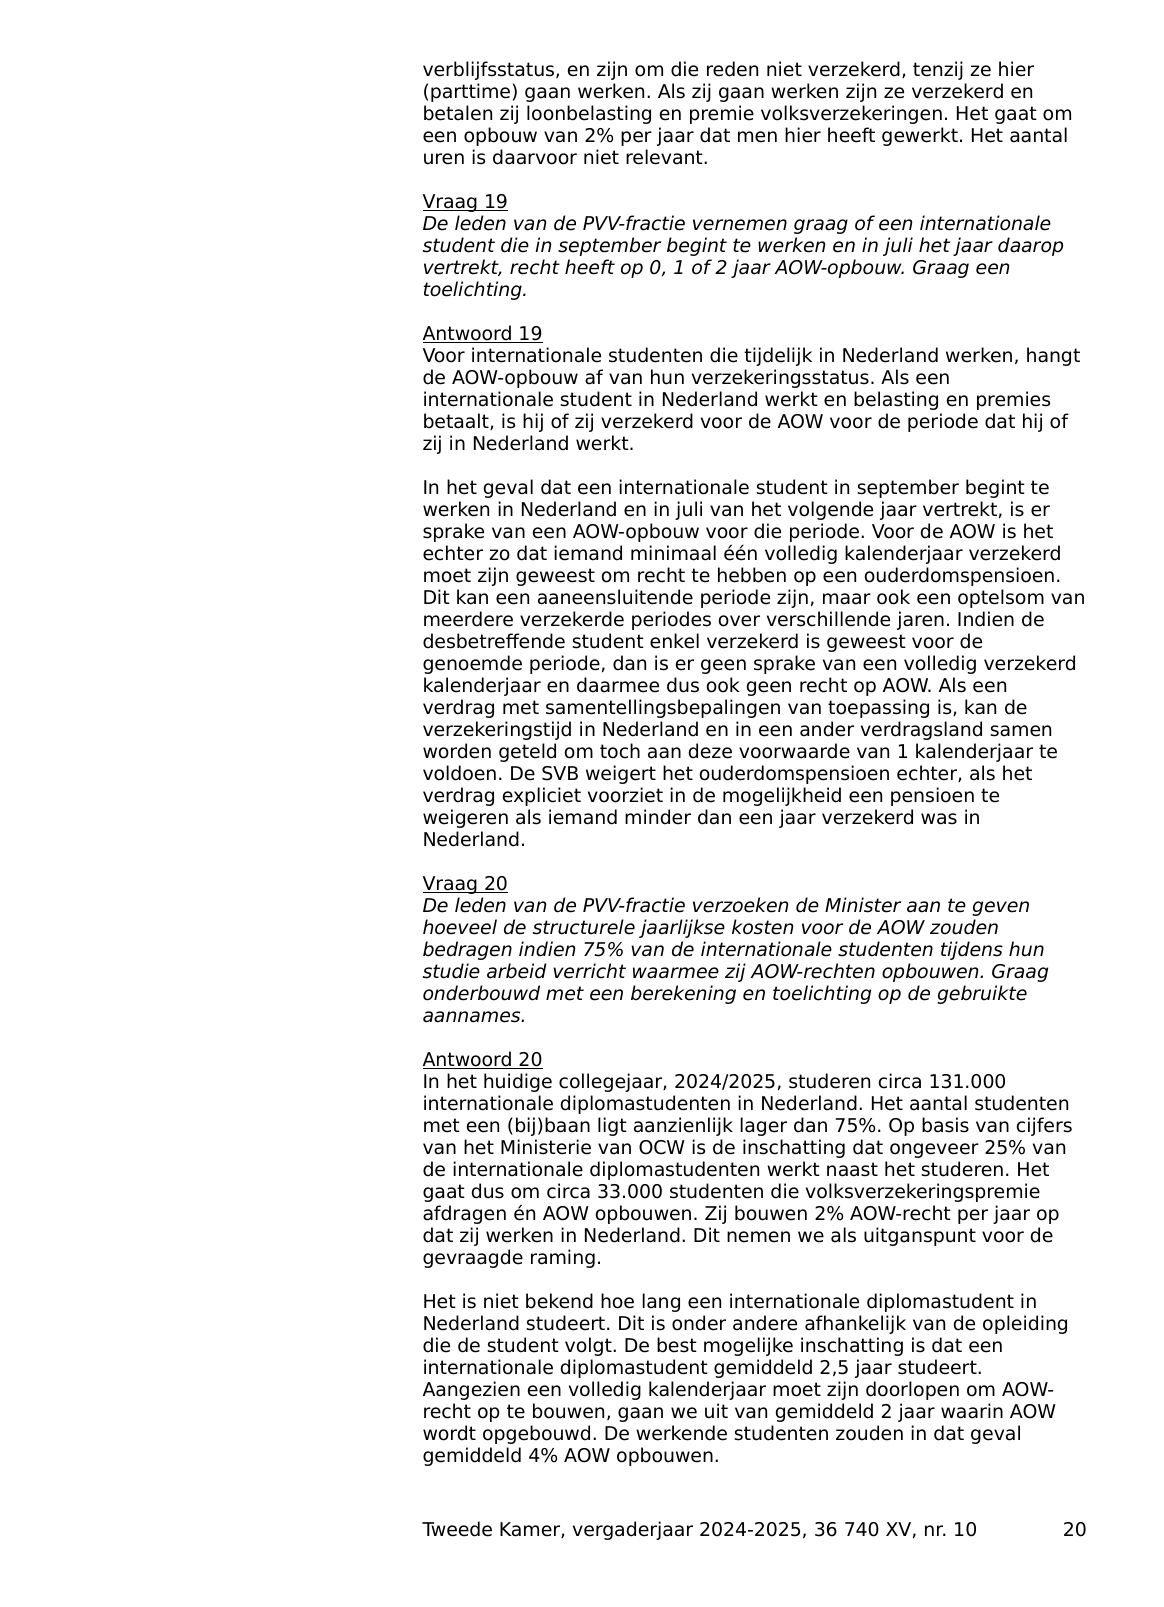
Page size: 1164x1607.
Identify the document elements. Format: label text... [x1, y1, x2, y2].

text Antwoord 20 [422, 1049, 1087, 1071]
text Vraag 20 [422, 873, 1087, 895]
text De leden van de PVV-fractie vernemen graag of een internationale student die in september begint te werken en in juli het jaar daarop vertrekt, recht heeft op 0, 1 of 2 jaar AOW-opbouw. Graag een toelichting. [422, 213, 1087, 301]
text Vraag 19 [422, 191, 1087, 213]
text Voor internationale studenten die tijdelijk in Nederland werken, hangt de AOW-opbouw af van hun verzekeringsstatus. Als een internationale student in Nederland werkt en belasting en premies betaalt, is hij of zij verzekerd voor de AOW voor de periode dat hij of zij in Nederland werkt. [422, 345, 1087, 455]
text Antwoord 19 [422, 323, 1087, 345]
text De leden van de PVV-fractie verzoeken de Minister aan te geven hoeveel de structurele jaarlijkse kosten voor de AOW zouden bedragen indien 75% van de internationale studenten tijdens hun studie arbeid verricht waarmee zij AOW-rechten opbouwen. Graag onderbouwd met een berekening en toelichting op de gebruikte aannames. [422, 895, 1087, 1027]
text In het geval dat een internationale student in september begint te werken in Nederland en in juli van het volgende jaar vertrekt, is er sprake van een AOW-opbouw voor die periode. Voor de AOW is het echter zo dat iemand minimaal één volledig kalenderjaar verzekerd moet zijn geweest om recht te hebben op een ouderdomspensioen. Dit kan een aaneensluitende periode zijn, maar ook een optelsom van meerdere verzekerde periodes over verschillende jaren. Indien de desbetreffende student enkel verzekerd is geweest voor de genoemde periode, dan is er geen sprake van een volledig verzekerd kalenderjaar en daarmee dus ook geen recht op AOW. Als een verdrag met samentellingsbepalingen van toepassing is, kan de verzekeringstijd in Nederland en in een ander verdragsland samen worden geteld om toch aan deze voorwaarde van 1 kalenderjaar te voldoen. De SVB weigert het ouderdomspensioen echter, als het verdrag expliciet voorziet in de mogelijkheid een pensioen te weigeren als iemand minder dan een jaar verzekerd was in Nederland. [422, 477, 1087, 851]
text verblijfsstatus, en zijn om die reden niet verzekerd, tenzij ze hier (parttime) gaan werken. Als zij gaan werken zijn ze verzekerd en betalen zij loonbelasting en premie volksverzekeringen. Het gaat om een opbouw van 2% per jaar dat men hier heeft gewerkt. Het aantal uren is daarvoor niet relevant. [422, 59, 1087, 169]
text In het huidige collegejaar, 2024/2025, studeren circa 131.000 internationale diplomastudenten in Nederland. Het aantal studenten met een (bij)baan ligt aanzienlijk lager dan 75%. Op basis van cijfers van het Ministerie van OCW is de inschatting dat ongeveer 25% van de internationale diplomastudenten werkt naast het studeren. Het gaat dus om circa 33.000 studenten die volksverzekeringspremie afdragen én AOW opbouwen. Zij bouwen 2% AOW-recht per jaar op dat zij werken in Nederland. Dit nemen we als uitganspunt voor de gevraagde raming. [422, 1071, 1087, 1269]
text Het is niet bekend hoe lang een internationale diplomastudent in Nederland studeert. Dit is onder andere afhankelijk van de opleiding die de student volgt. De best mogelijke inschatting is dat een internationale diplomastudent gemiddeld 2,5 jaar studeert. Aangezien een volledig kalenderjaar moet zijn doorlopen om AOW-recht op te bouwen, gaan we uit van gemiddeld 2 jaar waarin AOW wordt opgebouwd. De werkende studenten zouden in dat geval gemiddeld 4% AOW opbouwen. [422, 1291, 1087, 1467]
